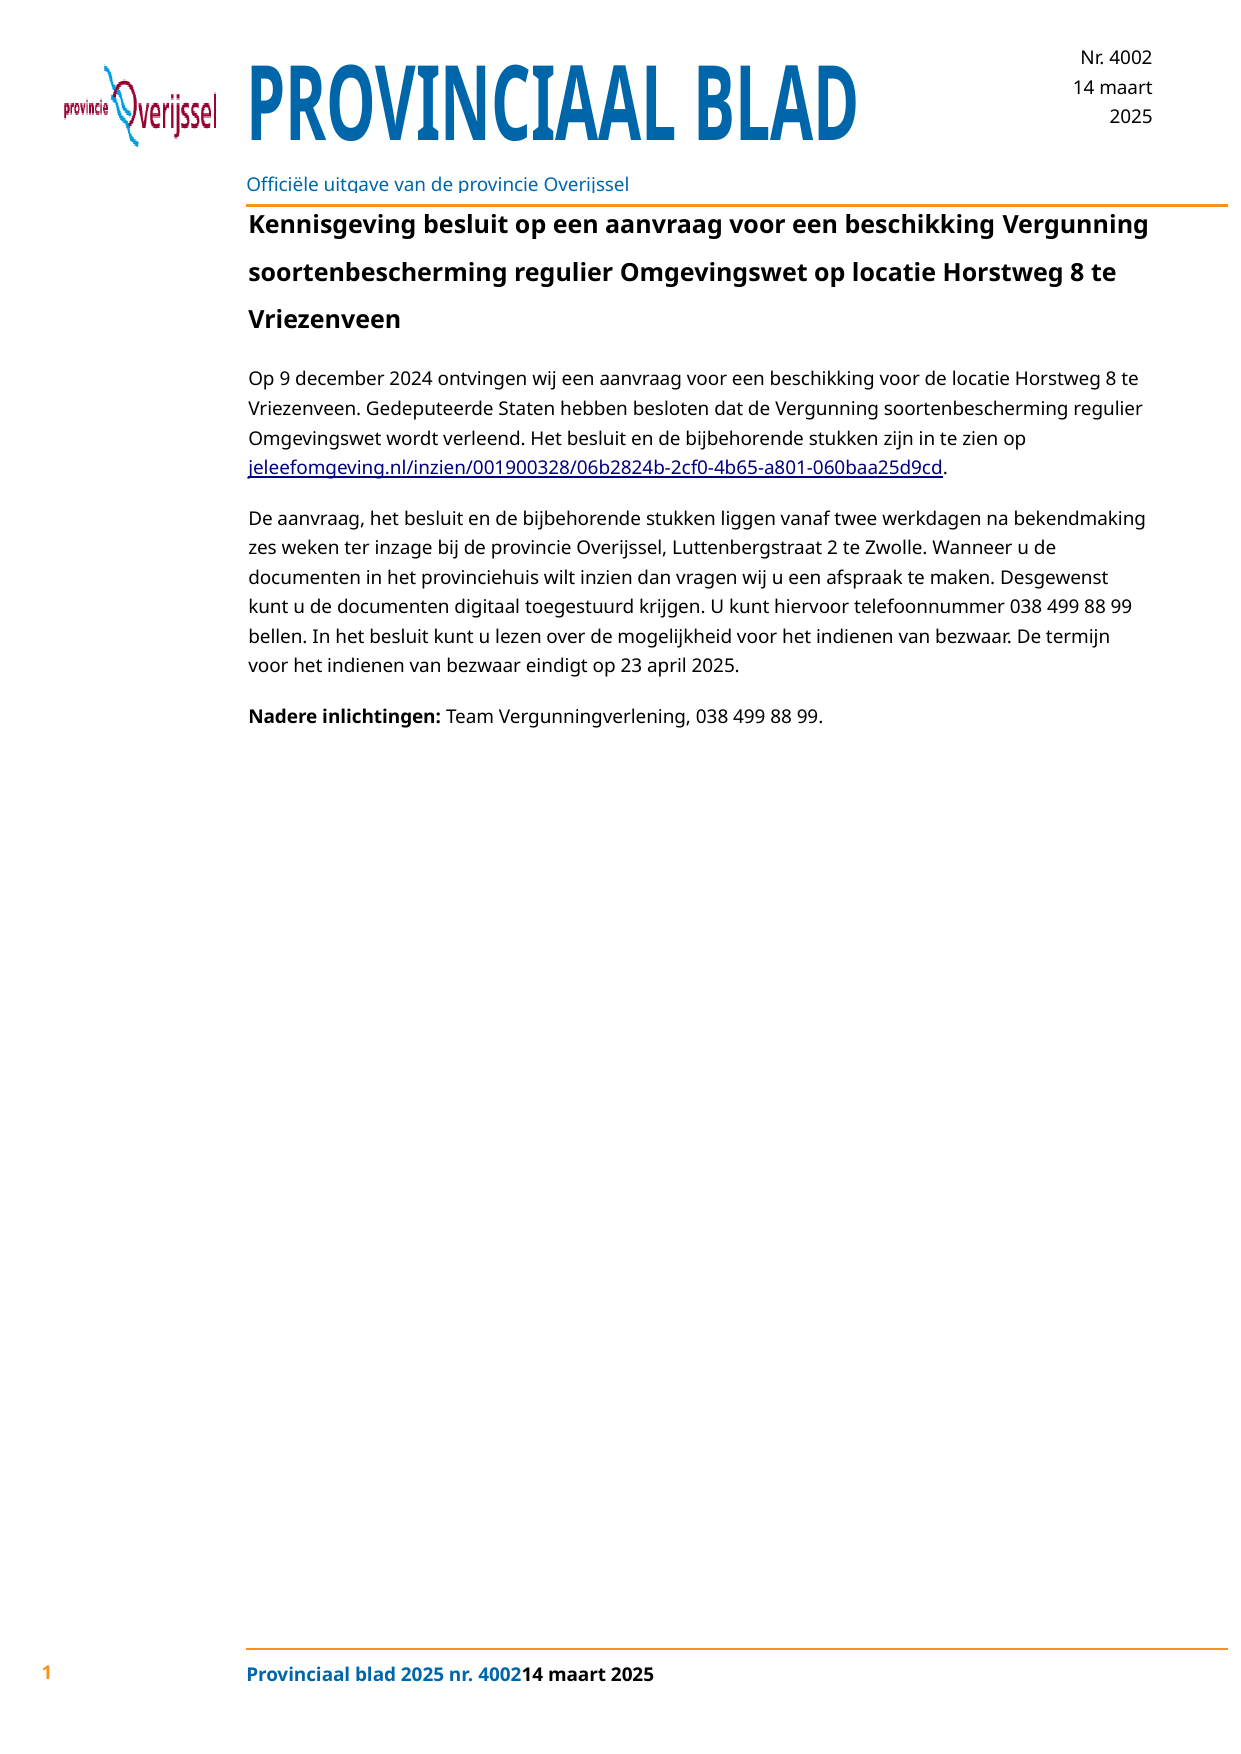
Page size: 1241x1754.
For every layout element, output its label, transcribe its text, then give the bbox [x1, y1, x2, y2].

text Nadere inlichtingen: Team Vergunningverlening, 038 499 88 99. [248, 703, 1152, 729]
picture [41, 47, 231, 172]
text De aanvraag, het besluit en de bijbehorende stukken liggen vanaf twee werkdagen na bekendmaking zes weken ter inzage bij de provincie Overijssel, Luttenbergstraat 2 te Zwolle. Wanneer u de documenten in het provinciehuis wilt inzien dan vragen wij u een afspraak te maken. Desgewenst kunt u de documenten digitaal toegestuurd krijgen. U kunt hiervoor telefoonnummer 038 499 88 99 bellen. In het besluit kunt u lezen over de mogelijkheid voor het indienen van bezwaar. De termijn voor het indienen van bezwaar eindigt op 23 april 2025. [248, 505, 1152, 678]
text Kennisgeving besluit op een aanvraag voor een beschikking Vergunning soortenbescherming regulier Omgevingswet op locatie Horstweg 8 te Vriezenveen [248, 207, 1152, 336]
text Op 9 december 2024 ontvingen wij een aanvraag voor een beschikking voor de locatie Horstweg 8 te Vriezenveen. Gedeputeerde Staten hebben besloten dat de Vergunning soortenbescherming regulier Omgevingswet wordt verleend. Het besluit en de bijbehorende stukken zijn in te zien op jeleefomgeving.nl/inzien/001900328/06b2824b-2cf0-4b65-a801-060baa25d9cd. [248, 366, 1152, 480]
